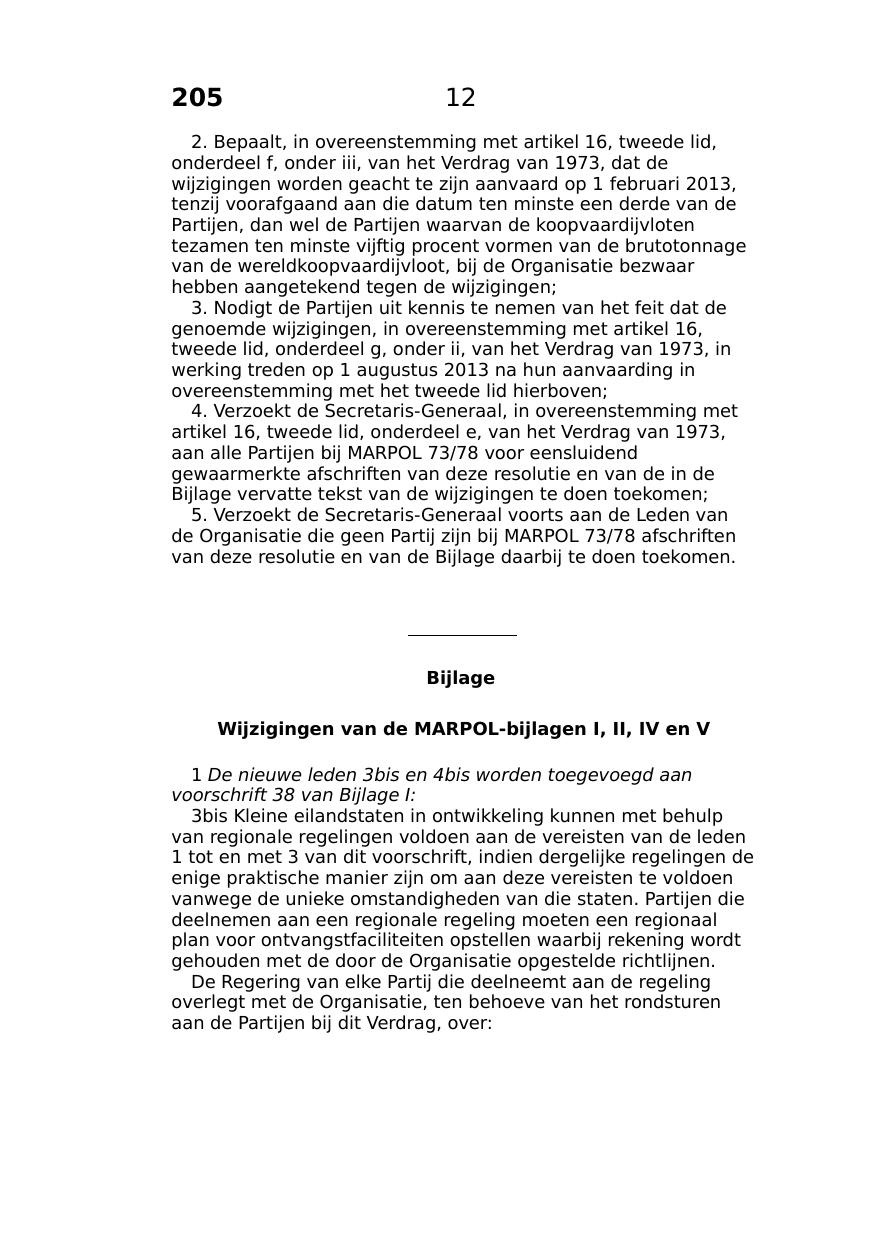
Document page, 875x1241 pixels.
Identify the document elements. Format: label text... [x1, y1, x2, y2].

text 5. Verzoekt de Secretaris-Generaal voorts aan de Leden van de Organisatie die geen Partij zijn bij MARPOL 73/78 afschriften van deze resolutie en van de Bijlage daarbij te doen toekomen. [171, 505, 756, 567]
text 3. Nodigt de Partijen uit kennis te nemen van het feit dat de genoemde wijzigingen, in overeenstemming met artikel 16, tweede lid, onderdeel g, onder ii, van het Verdrag van 1973, in werking treden op 1 augustus 2013 na hun aanvaarding in overeenstemming met het tweede lid hierboven; [171, 298, 756, 401]
subtitle Bijlage [171, 668, 756, 689]
text 4. Verzoekt de Secretaris-Generaal, in overeenstemming met artikel 16, tweede lid, onderdeel e, van het Verdrag van 1973, aan alle Partijen bij MARPOL 73/78 voor eensluidend gewaarmerkte afschriften van deze resolutie en van de in de Bijlage vervatte tekst van de wijzigingen te doen toekomen; [171, 401, 756, 505]
text 3bis Kleine eilandstaten in ontwikkeling kunnen met behulp van regionale regelingen voldoen aan de vereisten van de leden 1 tot en met 3 van dit voorschrift, indien dergelijke regelingen de enige praktische manier zijn om aan deze vereisten te voldoen vanwege de unieke omstandigheden van die staten. Partijen die deelnemen aan een regionale regeling moeten een regionaal plan voor ontvangstfaciliteiten opstellen waarbij rekening wordt gehouden met de door de Organisatie opgestelde richtlijnen. [171, 806, 756, 972]
subtitle Wijzigingen van de MARPOL-bijlagen I, II, IV en V [171, 719, 756, 739]
text 2. Bepaalt, in overeenstemming met artikel 16, tweede lid, onderdeel f, onder iii, van het Verdrag van 1973, dat de wijzigingen worden geacht te zijn aanvaard op 1 februari 2013, tenzij voorafgaand aan die datum ten minste een derde van de Partijen, dan wel de Partijen waarvan de koopvaardijvloten tezamen ten minste vijftig procent vormen van de brutotonnage van de wereldkoopvaardijvloot, bij de Organisatie bezwaar hebben aangetekend tegen de wijzigingen; [171, 132, 756, 298]
text 1 De nieuwe leden 3bis en 4bis worden toegevoegd aan voorschrift 38 van Bijlage I: [171, 764, 756, 806]
text De Regering van elke Partij die deelneemt aan de regeling overlegt met de Organisatie, ten behoeve van het rondsturen aan de Partijen bij dit Verdrag, over: [171, 972, 756, 1034]
